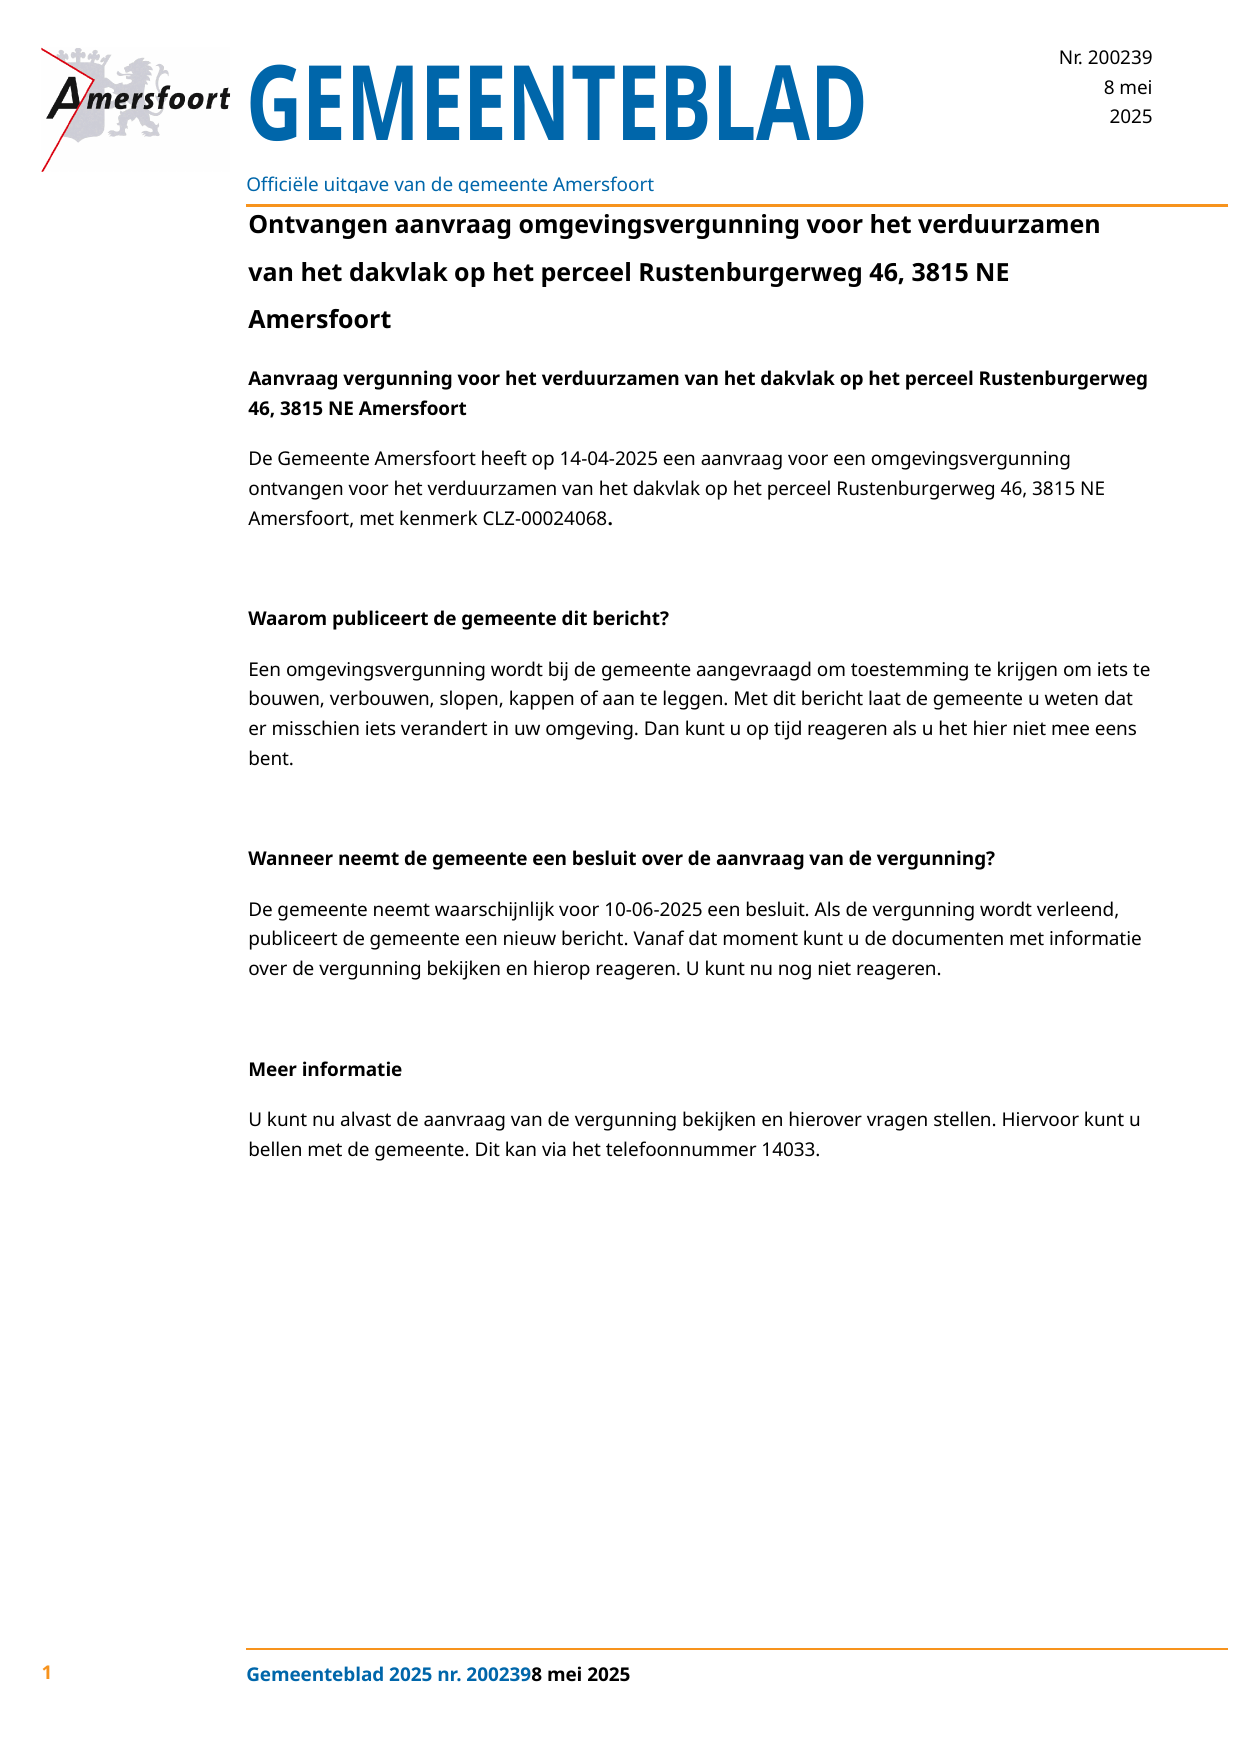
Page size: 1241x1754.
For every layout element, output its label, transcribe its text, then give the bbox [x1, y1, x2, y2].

text Aanvraag vergunning voor het verduurzamen van het dakvlak op het perceel Rustenburgerweg 46, 3815 NE Amersfoort [248, 366, 1152, 421]
text Meer informatie [248, 1056, 1152, 1082]
text De Gemeente Amersfoort heeft op 14-04-2025 een aanvraag voor een omgevingsvergunning ontvangen voor het verduurzamen van het dakvlak op het perceel Rustenburgerweg 46, 3815 NE Amersfoort, met kenmerk CLZ-00024068. [248, 446, 1152, 530]
picture [41, 47, 231, 172]
text Ontvangen aanvraag omgevingsvergunning voor het verduurzamen van het dakvlak op het perceel Rustenburgerweg 46, 3815 NE Amersfoort [248, 207, 1152, 336]
text Wanneer neemt de gemeente een besluit over de aanvraag van de vergunning? [248, 846, 1152, 871]
text De gemeente neemt waarschijnlijk voor 10-06-2025 een besluit. Als de vergunning wordt verleend, publiceert de gemeente een nieuw bericht. Vanaf dat moment kunt u de documenten met informatie over de vergunning bekijken en hierop reageren. U kunt nu nog niet reageren. [248, 896, 1152, 981]
text Een omgevingsvergunning wordt bij de gemeente aangevraagd om toestemming te krijgen om iets te bouwen, verbouwen, slopen, kappen of aan te leggen. Met dit bericht laat de gemeente u weten dat er misschien iets verandert in uw omgeving. Dan kunt u op tijd reageren als u het hier niet mee eens bent. [248, 656, 1152, 770]
text U kunt nu alvast de aanvraag van de vergunning bekijken en hierover vragen stellen. Hiervoor kunt u bellen met de gemeente. Dit kan via het telefoonnummer 14033. [248, 1106, 1152, 1162]
text Waarom publiceert de gemeente dit bericht? [248, 606, 1152, 631]
